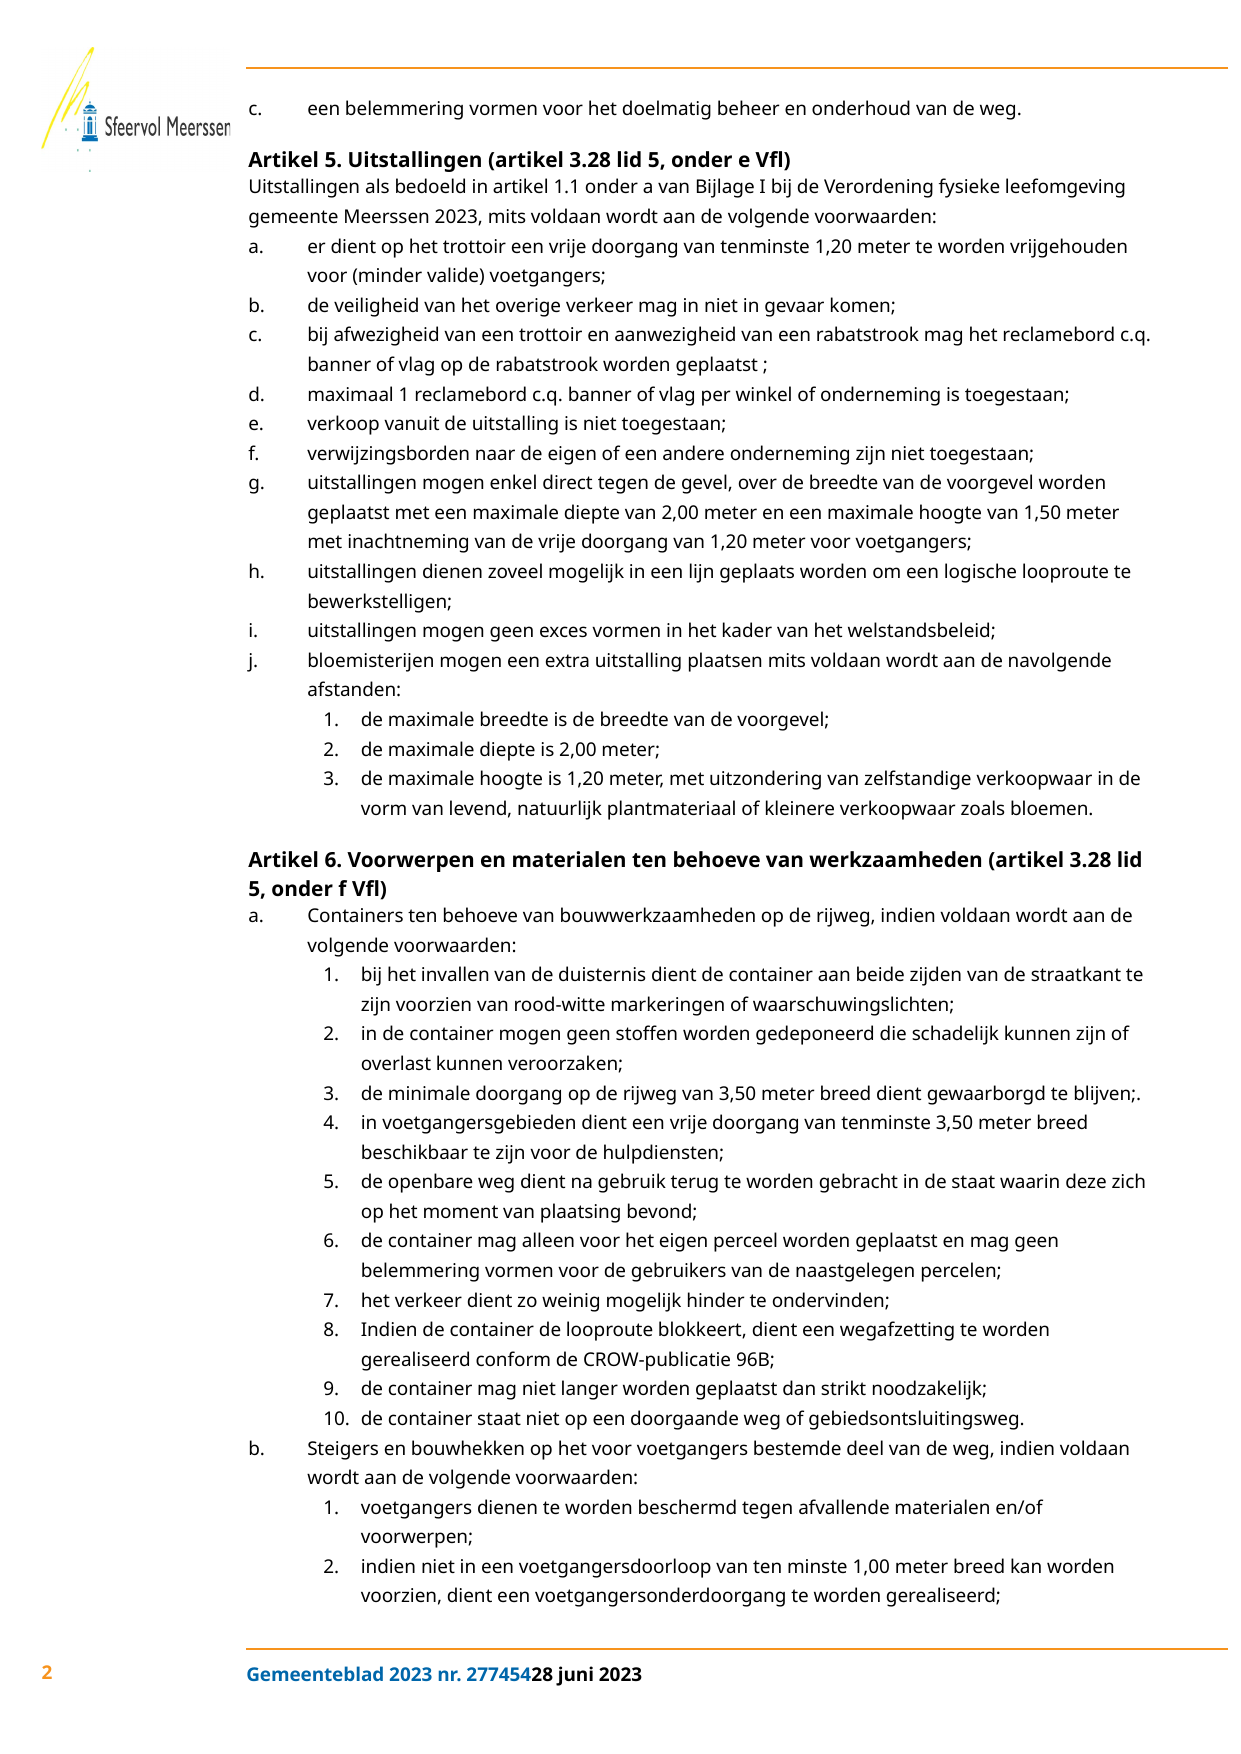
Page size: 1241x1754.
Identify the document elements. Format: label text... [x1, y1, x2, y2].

list de maximale breedte is de breedte van de voorgevel; [323, 706, 1152, 732]
list indien niet in een voetgangersdoorloop van ten minste 1,00 meter breed kan worden voorzien, dient een voetgangersonderdoorgang te worden gerealiseerd; [323, 1553, 1152, 1608]
list het verkeer dient zo weinig mogelijk hinder te ondervinden; [323, 1287, 1152, 1312]
list bij afwezigheid van een trottoir en aanwezigheid van een rabatstrook mag het reclamebord c.q. banner of vlag op de rabatstrook worden geplaatst ; [248, 322, 1152, 377]
list de maximale hoogte is 1,20 meter, met uitzondering van zelfstandige verkoopwaar in de vorm van levend, natuurlijk plantmateriaal of kleinere verkoopwaar zoals bloemen. [323, 765, 1152, 821]
list verwijzingsborden naar de eigen of een andere onderneming zijn niet toegestaan; [248, 440, 1152, 466]
list er dient op het trottoir een vrije doorgang van tenminste 1,20 meter te worden vrijgehouden voor (minder valide) voetgangers; [248, 233, 1152, 288]
list bloemisterijen mogen een extra uitstalling plaatsen mits voldaan wordt aan de navolgende afstanden: [248, 647, 1152, 702]
list Indien de container de looproute blokkeert, dient een wegafzetting te worden gerealiseerd conform de CROW-publicatie 96B; [323, 1316, 1152, 1372]
list een belemmering vormen voor het doelmatig beheer en onderhoud van de weg. [248, 95, 1152, 121]
list Containers ten behoeve van bouwwerkzaamheden op de rijweg, indien voldaan wordt aan de volgende voorwaarden: [248, 902, 1152, 957]
list uitstallingen mogen enkel direct tegen de gevel, over de breedte van de voorgevel worden geplaatst met een maximale diepte van 2,00 meter en een maximale hoogte van 1,50 meter met inachtneming van de vrije doorgang van 1,20 meter voor voetgangers; [248, 469, 1152, 554]
list de container mag alleen voor het eigen perceel worden geplaatst en mag geen belemmering vormen voor de gebruikers van de naastgelegen percelen; [323, 1228, 1152, 1283]
text Artikel 6. Voorwerpen en materialen ten behoeve van werkzaamheden (artikel 3.28 lid 5, onder f Vfl) [248, 845, 1152, 902]
list de veiligheid van het overige verkeer mag in niet in gevaar komen; [248, 292, 1152, 318]
list verkoop vanuit de uitstalling is niet toegestaan; [248, 410, 1152, 436]
list in voetgangersgebieden dient een vrije doorgang van tenminste 3,50 meter breed beschikbaar te zijn voor de hulpdiensten; [323, 1109, 1152, 1164]
text Artikel 5. Uitstallingen (artikel 3.28 lid 5, onder e Vfl) [248, 145, 1152, 174]
list de maximale diepte is 2,00 meter; [323, 736, 1152, 761]
list bij het invallen van de duisternis dient de container aan beide zijden van de straatkant te zijn voorzien van rood-witte markeringen of waarschuwingslichten; [323, 961, 1152, 1017]
list Steigers en bouwhekken op het voor voetgangers bestemde deel van de weg, indien voldaan wordt aan de volgende voorwaarden: [248, 1435, 1152, 1490]
list in de container mogen geen stoffen worden gedeponeerd die schadelijk kunnen zijn of overlast kunnen veroorzaken; [323, 1021, 1152, 1076]
list de container staat niet op een doorgaande weg of gebiedsontsluitingsweg. [323, 1405, 1152, 1431]
list voetgangers dienen te worden beschermd tegen afvallende materialen en/of voorwerpen; [323, 1494, 1152, 1549]
list de container mag niet langer worden geplaatst dan strikt noodzakelijk; [323, 1376, 1152, 1401]
list de openbare weg dient na gebruik terug te worden gebracht in de staat waarin deze zich op het moment van plaatsing bevond; [323, 1168, 1152, 1224]
list de minimale doorgang op de rijweg van 3,50 meter breed dient gewaarborgd te blijven;. [323, 1080, 1152, 1105]
picture [41, 47, 231, 172]
list uitstallingen mogen geen exces vormen in het kader van het welstandsbeleid; [248, 617, 1152, 643]
text Uitstallingen als bedoeld in artikel 1.1 onder a van Bijlage I bij de Verordening fysieke leefomgeving gemeente Meerssen 2023, mits voldaan wordt aan de volgende voorwaarden: [248, 174, 1152, 229]
list uitstallingen dienen zoveel mogelijk in een lijn geplaats worden om een logische looproute te bewerkstelligen; [248, 558, 1152, 613]
list maximaal 1 reclamebord c.q. banner of vlag per winkel of onderneming is toegestaan; [248, 381, 1152, 406]
